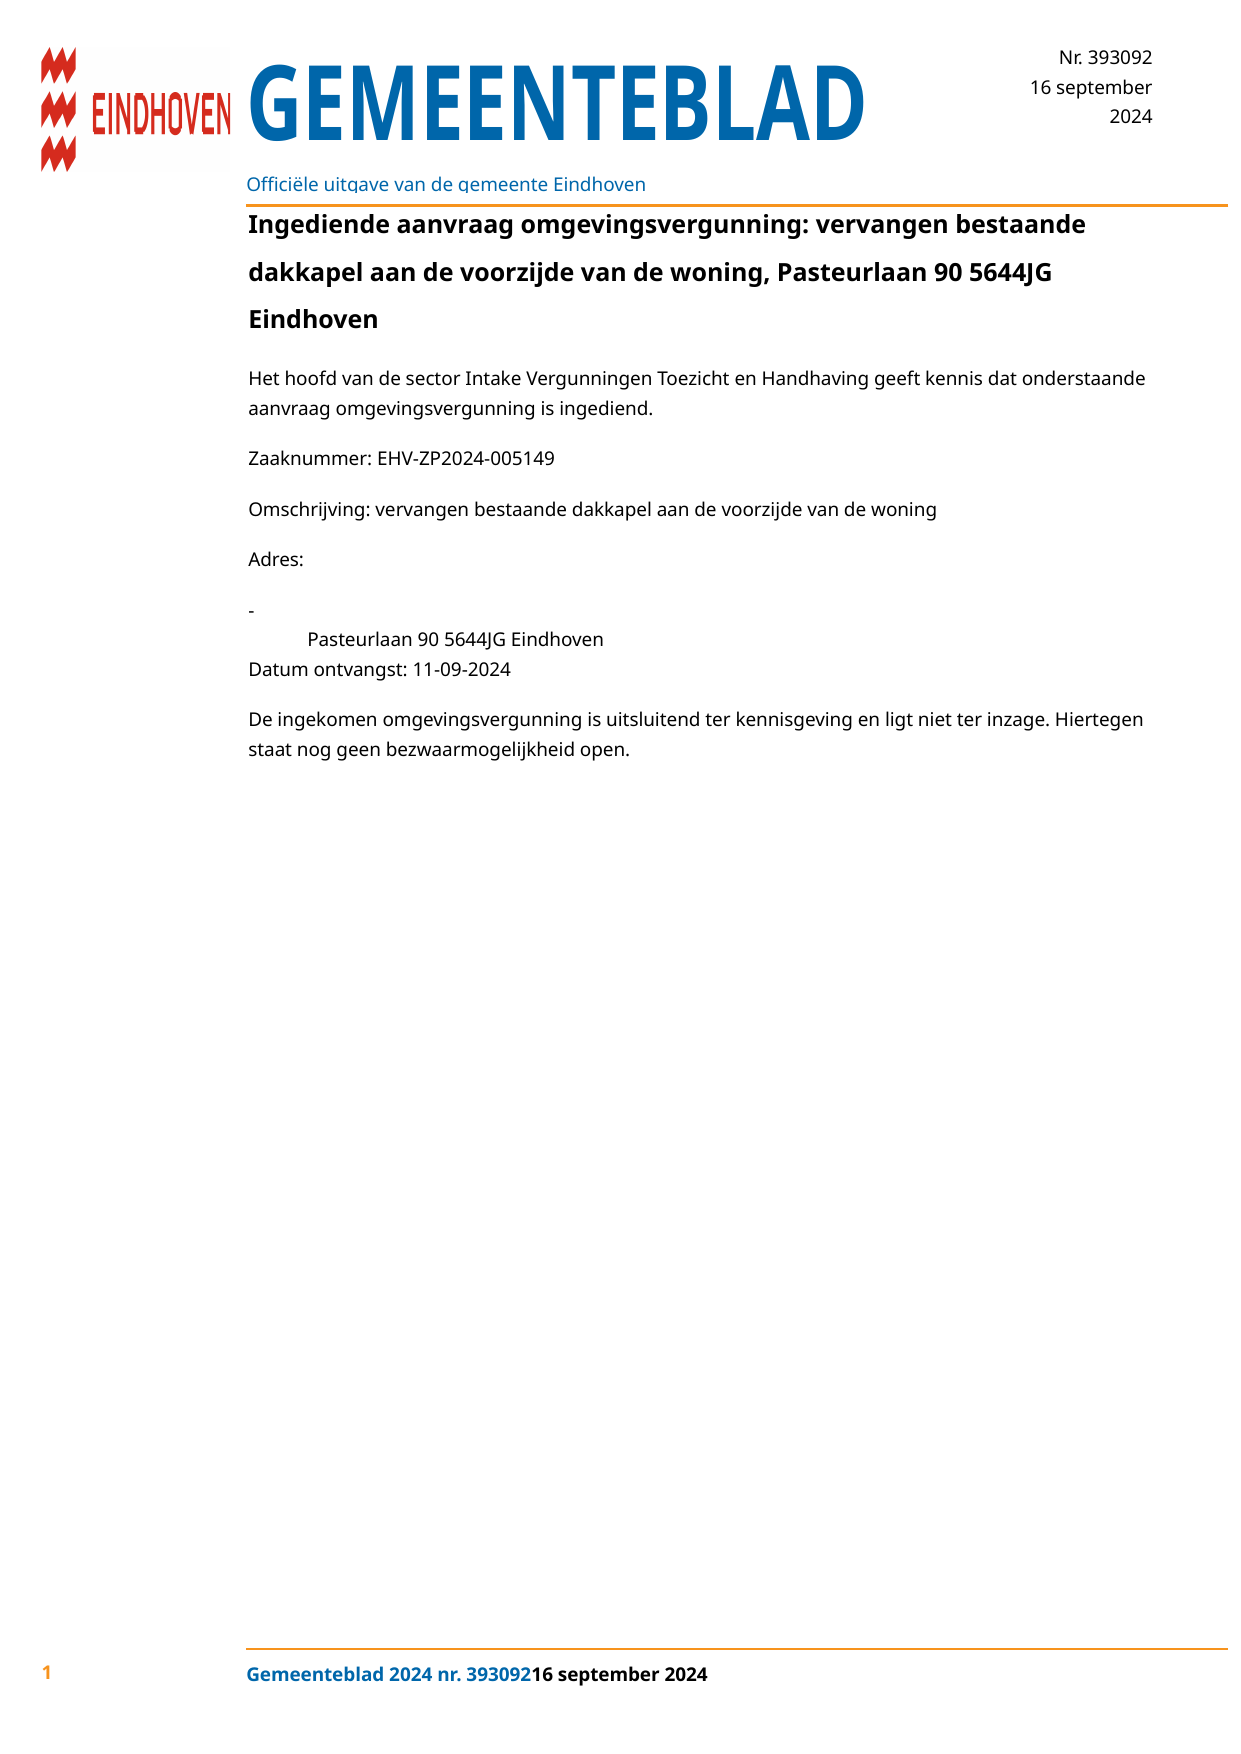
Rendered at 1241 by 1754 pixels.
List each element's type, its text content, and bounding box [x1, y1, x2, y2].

text Omschrijving: vervangen bestaande dakkapel aan de voorzijde van de woning [248, 496, 1152, 522]
text De ingekomen omgevingsvergunning is uitsluitend ter kennisgeving en ligt niet ter inzage. Hiertegen staat nog geen bezwaarmogelijkheid open. [248, 706, 1152, 762]
text Datum ontvangst: 11-09-2024 [248, 656, 1152, 682]
text Adres: [248, 546, 1152, 572]
text Ingediende aanvraag omgevingsvergunning: vervangen bestaande dakkapel aan de voorzijde van de woning, Pasteurlaan 90 5644JG Eindhoven [248, 207, 1152, 336]
list Pasteurlaan 90 5644JG Eindhoven [248, 626, 1152, 652]
text Het hoofd van de sector Intake Vergunningen Toezicht en Handhaving geeft kennis dat onderstaande aanvraag omgevingsvergunning is ingediend. [248, 366, 1152, 421]
picture [41, 47, 231, 172]
text Zaaknummer: EHV-ZP2024-005149 [248, 446, 1152, 471]
